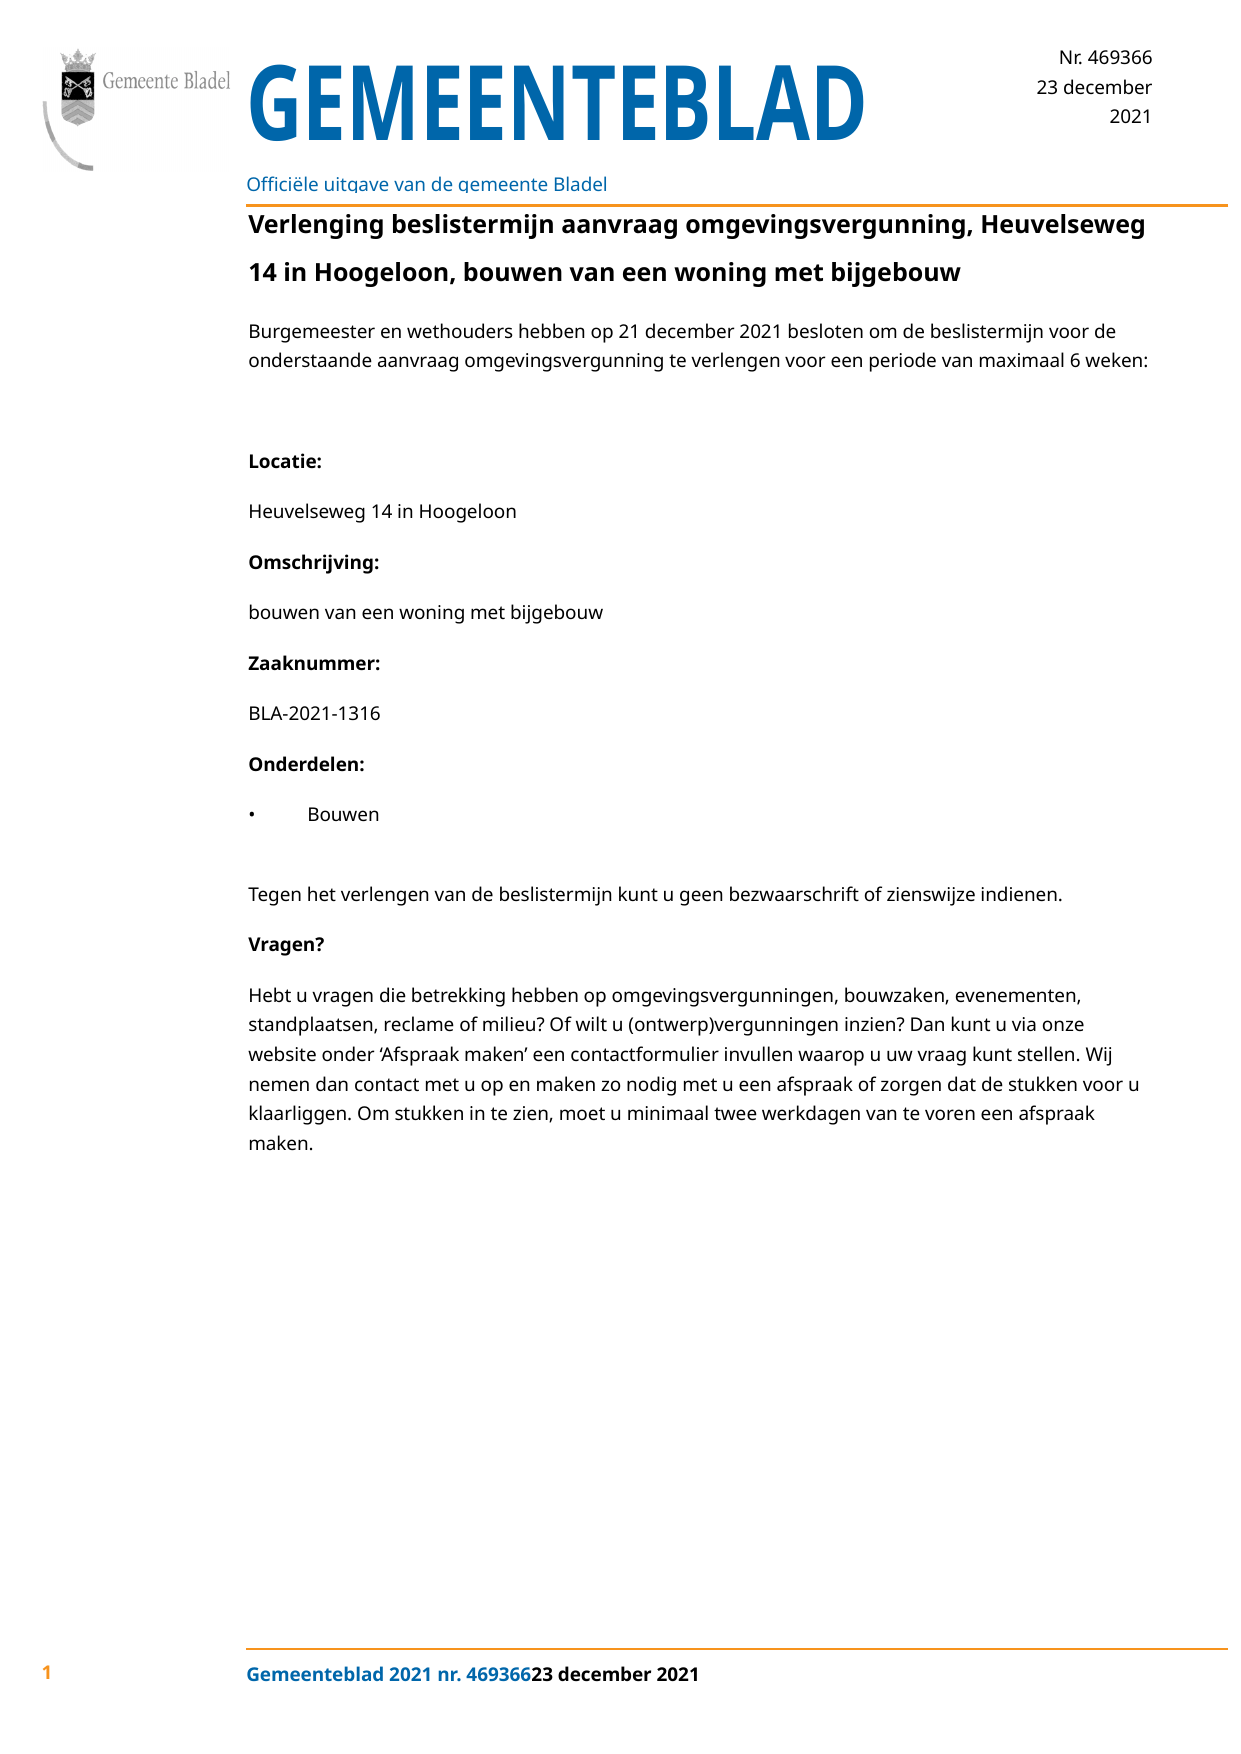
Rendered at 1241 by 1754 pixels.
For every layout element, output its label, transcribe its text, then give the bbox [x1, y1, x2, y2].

text Omschrijving: [248, 549, 1152, 575]
text Zaaknummer: [248, 650, 1152, 676]
text Locatie: [248, 448, 1152, 474]
text Vragen? [248, 932, 1152, 957]
text Burgemeester en wethouders hebben op 21 december 2021 besloten om de beslistermijn voor de onderstaande aanvraag omgevingsvergunning te verlengen voor een periode van maximaal 6 weken: [248, 318, 1152, 373]
list Bouwen [248, 801, 1152, 827]
picture [41, 47, 231, 172]
text Heuvelseweg 14 in Hoogeloon [248, 499, 1152, 524]
text Tegen het verlengen van de beslistermijn kunt u geen bezwaarschrift of zienswijze indienen. [248, 881, 1152, 907]
text Verlenging beslistermijn aanvraag omgevingsvergunning, Heuvelseweg 14 in Hoogeloon, bouwen van een woning met bijgebouw [248, 207, 1152, 288]
text Onderdelen: [248, 751, 1152, 777]
text BLA-2021-1316 [248, 700, 1152, 726]
text bouwen van een woning met bijgebouw [248, 599, 1152, 625]
text Hebt u vragen die betrekking hebben op omgevingsvergunningen, bouwzaken, evenementen, standplaatsen, reclame of milieu? Of wilt u (ontwerp)vergunningen inzien? Dan kunt u via onze website onder ‘Afspraak maken’ een contactformulier invullen waarop u uw vraag kunt stellen. Wij nemen dan contact met u op en maken zo nodig met u een afspraak of zorgen dat de stukken voor u klaarliggen. Om stukken in te zien, moet u minimaal twee werkdagen van te voren een afspraak maken. [248, 982, 1152, 1156]
